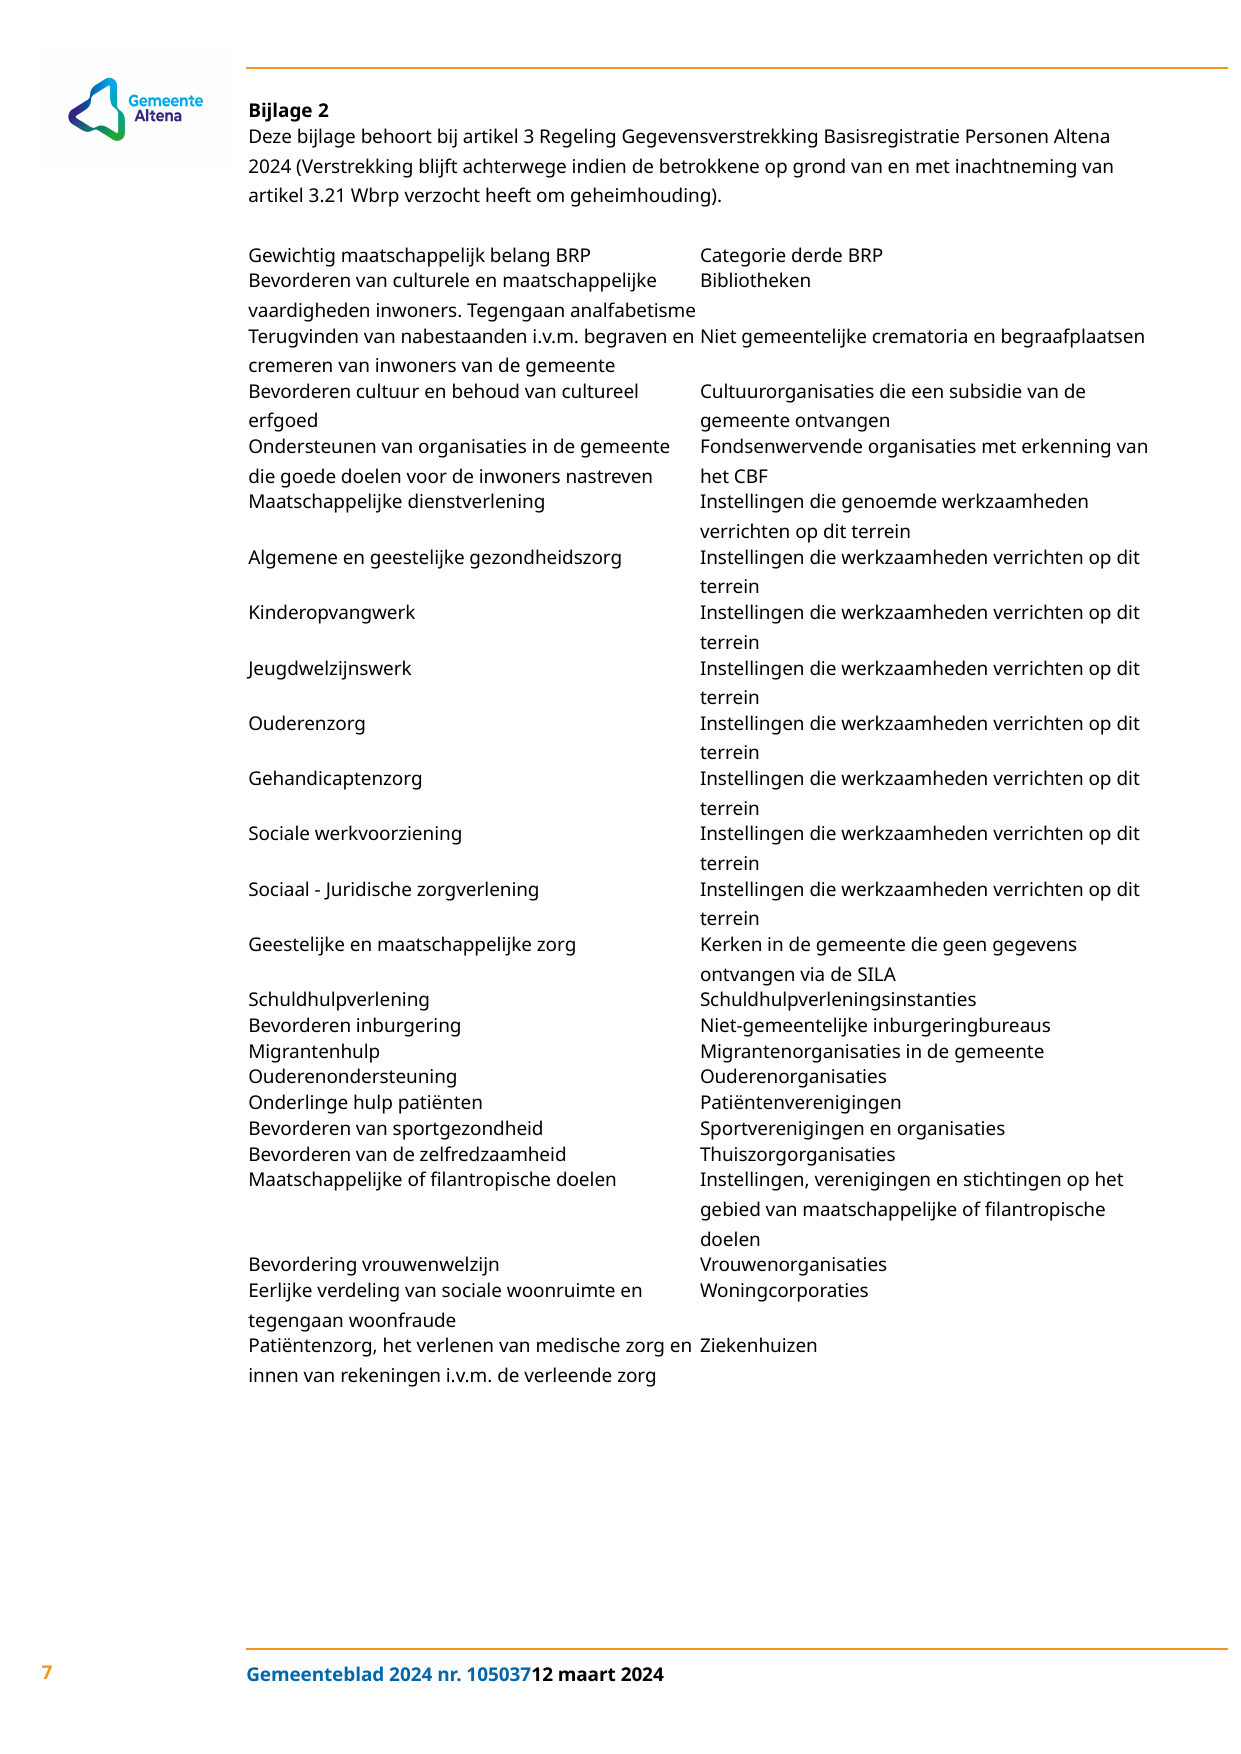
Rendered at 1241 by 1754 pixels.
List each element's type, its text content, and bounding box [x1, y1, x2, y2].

table_cell Ouderenondersteuning [248, 1064, 700, 1089]
table_cell Sociaal - Juridische zorgverlening [248, 876, 700, 931]
table_cell Instellingen die werkzaamheden verrichten op dit terrein [700, 599, 1152, 655]
table_cell Fondsenwervende organisaties met erkenning van het CBF [700, 434, 1152, 489]
table_cell Cultuurorganisaties die een subsidie van de gemeente ontvangen [700, 378, 1152, 433]
table_cell Instellingen die werkzaamheden verrichten op dit terrein [700, 876, 1152, 931]
table_cell Geestelijke en maatschappelijke zorg [248, 931, 700, 987]
table_cell Migrantenhulp [248, 1038, 700, 1064]
table_cell Sportverenigingen en organisaties [700, 1115, 1152, 1141]
table_cell Kinderopvangwerk [248, 599, 700, 655]
table_cell Onderlinge hulp patiënten [248, 1090, 700, 1115]
table_cell Instellingen die genoemde werkzaamheden verrichten op dit terrein [700, 489, 1152, 544]
text Deze bijlage behoort bij artikel 3 Regeling Gegevensverstrekking Basisregistratie Personen Altena 2024 (Verstrekking blijft achterwege indien de betrokkene op grond van en met inachtneming van artikel 3.21 Wbrp verzocht heeft om geheimhouding). [248, 123, 1152, 208]
table_cell Maatschappelijke dienstverlening [248, 489, 700, 544]
table_cell Niet gemeentelijke crematoria en begraafplaatsen [700, 323, 1152, 378]
table_cell Jeugdwelzijnswerk [248, 655, 700, 710]
table_cell Ziekenhuizen [700, 1333, 1152, 1388]
table_cell Schuldhulpverleningsinstanties [700, 987, 1152, 1012]
table_cell Bevorderen cultuur en behoud van cultureel erfgoed [248, 378, 700, 433]
table_cell Bevorderen van sportgezondheid [248, 1115, 700, 1141]
table_cell Instellingen die werkzaamheden verrichten op dit terrein [700, 765, 1152, 821]
table_cell Ouderenorganisaties [700, 1064, 1152, 1089]
table_cell Maatschappelijke of filantropische doelen [248, 1167, 700, 1252]
table_cell Schuldhulpverlening [248, 987, 700, 1012]
table_header Gewichtig maatschappelijk belang BRP [248, 242, 700, 267]
table_cell Kerken in de gemeente die geen gegevens ontvangen via de SILA [700, 931, 1152, 987]
table_cell Thuiszorgorganisaties [700, 1141, 1152, 1167]
table_cell Sociale werkvoorziening [248, 821, 700, 876]
table_cell Bevorderen van de zelfredzaamheid [248, 1141, 700, 1167]
table_cell Instellingen die werkzaamheden verrichten op dit terrein [700, 655, 1152, 710]
picture [41, 47, 231, 172]
table_cell Instellingen die werkzaamheden verrichten op dit terrein [700, 821, 1152, 876]
table_cell Bevorderen van culturele en maatschappelijke vaardigheden inwoners. Tegengaan analfabetisme [248, 268, 700, 323]
table_cell Migrantenorganisaties in de gemeente [700, 1038, 1152, 1064]
table_cell Eerlijke verdeling van sociale woonruimte en tegengaan woonfraude [248, 1277, 700, 1333]
table_cell Niet-gemeentelijke inburgeringbureaus [700, 1012, 1152, 1038]
table_cell Instellingen, verenigingen en stichtingen op het gebied van maatschappelijke of filantropische doelen [700, 1167, 1152, 1252]
table_cell Bibliotheken [700, 268, 1152, 323]
table_cell Instellingen die werkzaamheden verrichten op dit terrein [700, 544, 1152, 599]
text Bijlage 2 [248, 95, 1152, 123]
table_header Categorie derde BRP [700, 242, 1152, 267]
table_cell Ondersteunen van organisaties in de gemeente die goede doelen voor de inwoners nastreven [248, 434, 700, 489]
table_cell Bevorderen inburgering [248, 1012, 700, 1038]
table_cell Terugvinden van nabestaanden i.v.m. begraven en cremeren van inwoners van de gemeente [248, 323, 700, 378]
table_cell Ouderenzorg [248, 710, 700, 765]
table_cell Gehandicaptenzorg [248, 765, 700, 821]
table_cell Bevordering vrouwenwelzijn [248, 1252, 700, 1277]
table_cell Vrouwenorganisaties [700, 1252, 1152, 1277]
table_cell Patiëntenzorg, het verlenen van medische zorg en innen van rekeningen i.v.m. de verleende zorg [248, 1333, 700, 1388]
table_cell Algemene en geestelijke gezondheidszorg [248, 544, 700, 599]
table_cell Instellingen die werkzaamheden verrichten op dit terrein [700, 710, 1152, 765]
table_cell Woningcorporaties [700, 1277, 1152, 1333]
table_cell Patiëntenverenigingen [700, 1090, 1152, 1115]
